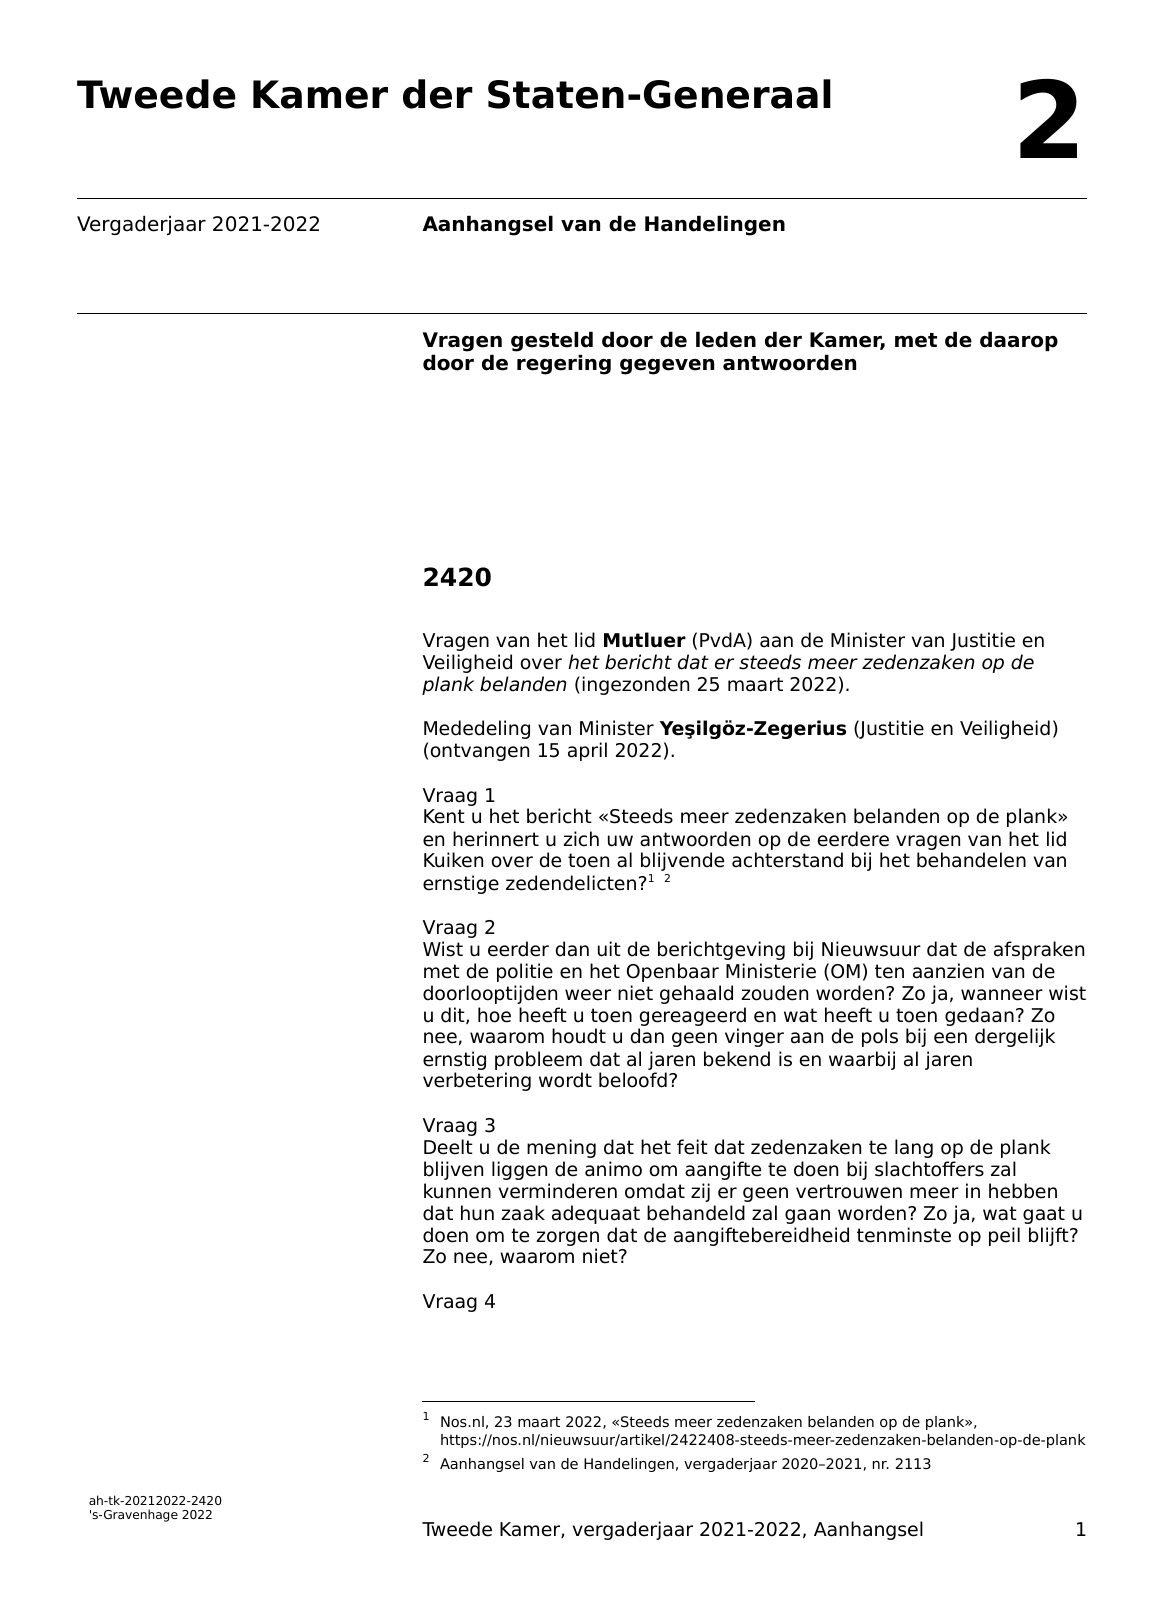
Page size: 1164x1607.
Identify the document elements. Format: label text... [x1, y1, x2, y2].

text Kent u het bericht «Steeds meer zedenzaken belanden op de plank» en herinnert u zich uw antwoorden op de eerdere vragen van het lid Kuiken over de toen al blijvende achterstand bij het behandelen van ernstige zedendelicten? [422, 806, 1087, 894]
text Deelt u de mening dat het feit dat zedenzaken te lang op de plank blijven liggen de animo om aangifte te doen bij slachtoffers zal kunnen verminderen omdat zij er geen vertrouwen meer in hebben dat hun zaak adequaat behandeld zal gaan worden? Zo ja, wat gaat u doen om te zorgen dat de aangiftebereidheid tenminste op peil blijft? Zo nee, waarom niet? [422, 1137, 1087, 1268]
table_cell [77, 314, 422, 375]
text Vraag 1 [422, 784, 1087, 806]
text ah-tk-20212022-2420 [88, 1494, 323, 1508]
table_cell Vragen gesteld door de leden der Kamer, met de daarop door de regering gegeven antwoorden [422, 314, 1087, 375]
text Vragen van het lid Mutluer (PvdA) aan de Minister van Justitie en Veiligheid over het bericht dat er steeds meer zedenzaken op de plank belanden (ingezonden 25 maart 2022). [422, 630, 1087, 696]
text Wist u eerder dan uit de berichtgeving bij Nieuwsuur dat de afspraken met de politie en het Openbaar Ministerie (OM) ten aanzien van de doorlooptijden weer niet gehaald zouden worden? Zo ja, wanneer wist u dit, hoe heeft u toen gereageerd en wat heeft u toen gedaan? Zo nee, waarom houdt u dan geen vinger aan de pols bij een dergelijk ernstig probleem dat al jaren bekend is en waarbij al jaren verbetering wordt beloofd? [422, 938, 1087, 1092]
table_header 2 [886, 59, 1087, 198]
text Vraag 3 [422, 1114, 1087, 1137]
text Vraag 2 [422, 917, 1087, 938]
table_cell Vergaderjaar 2021-2022 [77, 199, 422, 313]
text Vraag 4 [422, 1291, 1087, 1313]
text 's-Gravenhage 2022 [88, 1508, 323, 1522]
text Nos.nl, 23 maart 2022, «Steeds meer zedenzaken belanden op de plank», https://nos.nl/nieuwsuur/artikel/2422408-steeds-meer-zedenzaken-belanden-op-de-plank [422, 1410, 1087, 1449]
text 2420 [422, 563, 1087, 592]
table_header Tweede Kamer der Staten-Generaal [77, 59, 886, 198]
text Aanhangsel van de Handelingen, vergaderjaar 2020–2021, nr. 2113 [422, 1452, 1087, 1474]
text Mededeling van Minister Yeşilgöz-Zegerius (Justitie en Veiligheid) (ontvangen 15 april 2022). [422, 718, 1087, 762]
table_cell Aanhangsel van de Handelingen [422, 199, 1087, 313]
